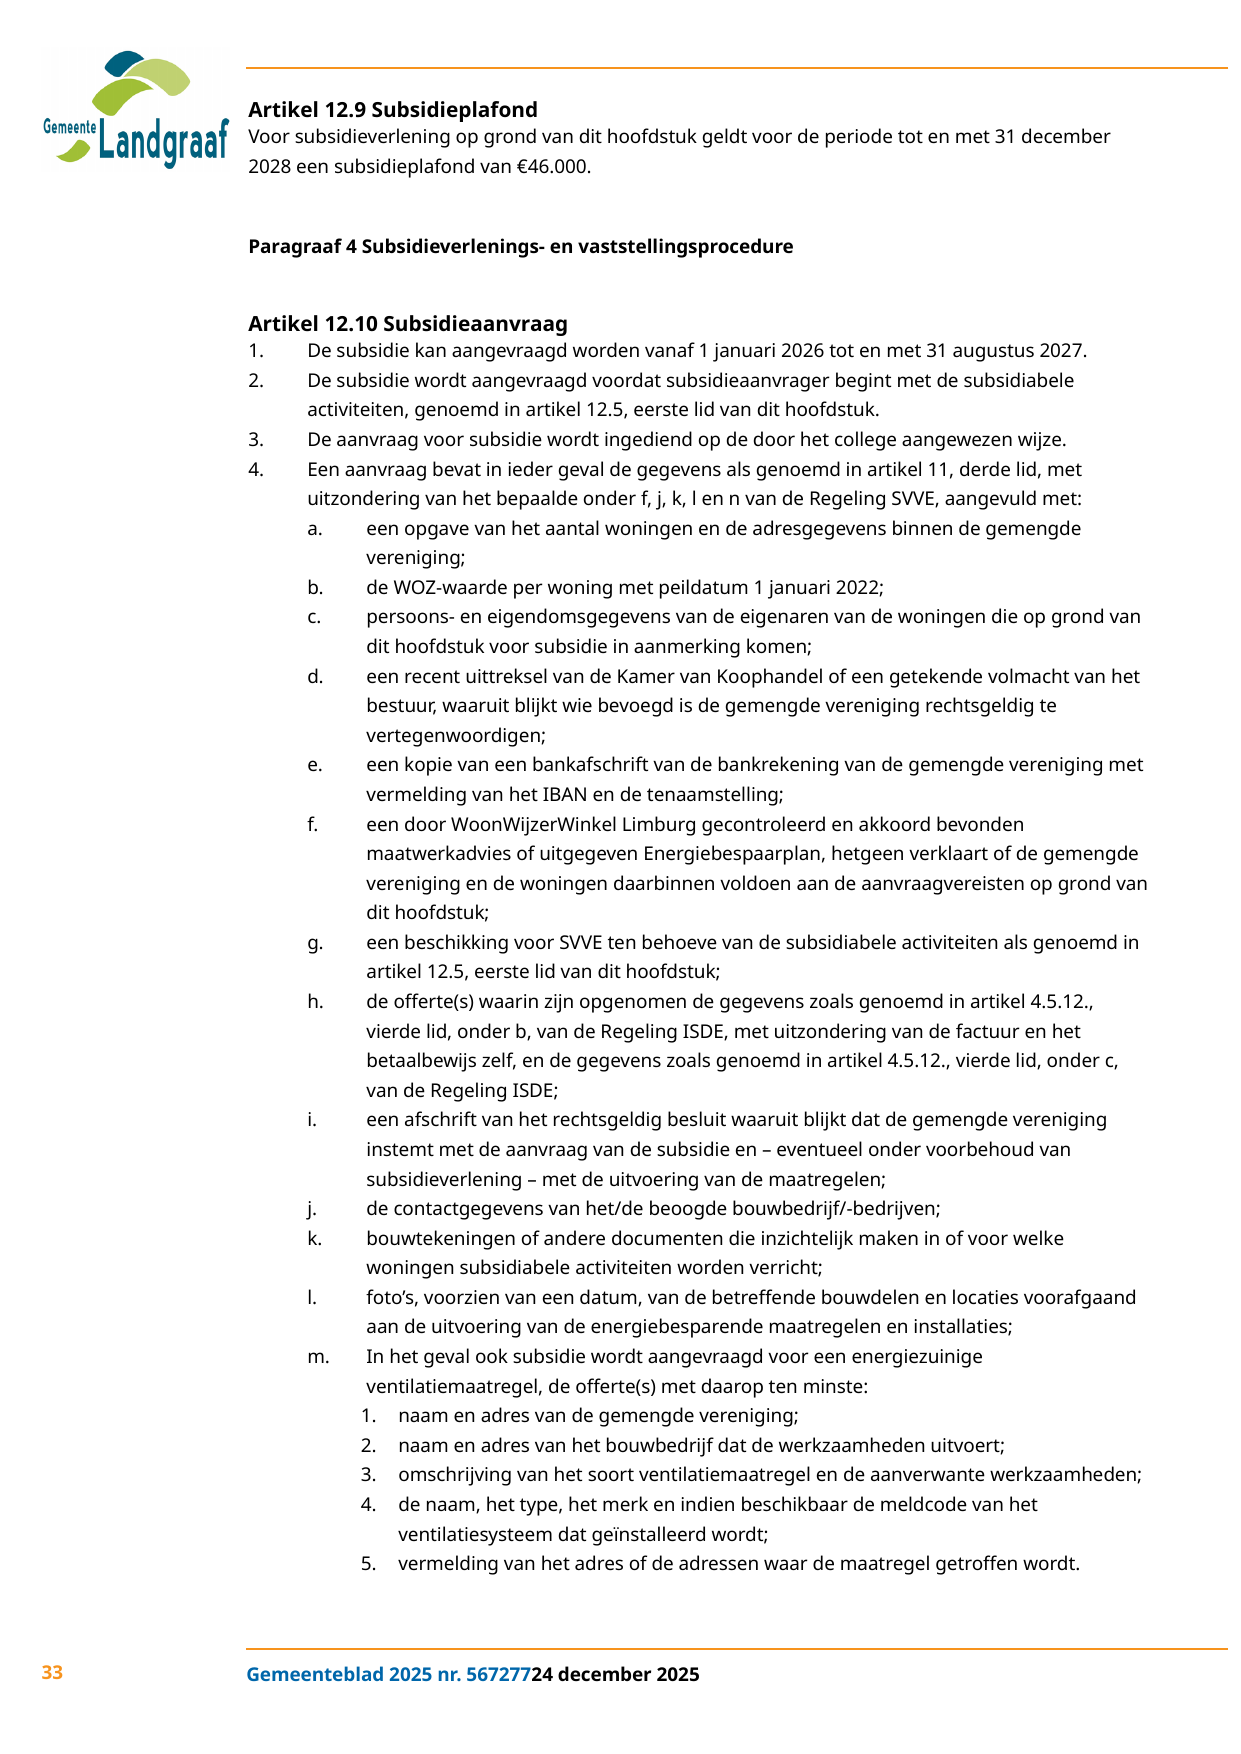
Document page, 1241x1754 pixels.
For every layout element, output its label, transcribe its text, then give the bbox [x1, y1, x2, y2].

text Artikel 12.9 Subsidieplafond [248, 95, 1152, 123]
list een kopie van een bankafschrift van de bankrekening van de gemengde vereniging met vermelding van het IBAN en de tenaamstelling; [307, 752, 1152, 807]
list Een aanvraag bevat in ieder geval de gegevens als genoemd in artikel 11, derde lid, met uitzondering van het bepaalde onder f, j, k, l en n van de Regeling SVVE, aangevuld met: [248, 456, 1152, 511]
list een beschikking voor SVVE ten behoeve van de subsidiabele activiteiten als genoemd in artikel 12.5, eerste lid van dit hoofdstuk; [307, 929, 1152, 984]
list In het geval ook subsidie wordt aangevraagd voor een energiezuinige ventilatiemaatregel, de offerte(s) met daarop ten minste: [307, 1343, 1152, 1398]
list de offerte(s) waarin zijn opgenomen de gegevens zoals genoemd in artikel 4.5.12., vierde lid, onder b, van de Regeling ISDE, met uitzondering van de factuur en het betaalbewijs zelf, en de gegevens zoals genoemd in artikel 4.5.12., vierde lid, onder c, van de Regeling ISDE; [307, 988, 1152, 1103]
text Paragraaf 4 Subsidieverlenings- en vaststellingsprocedure [248, 233, 1152, 258]
list De subsidie kan aangevraagd worden vanaf 1 januari 2026 tot en met 31 augustus 2027. [248, 337, 1152, 363]
list naam en adres van de gemengde vereniging; [361, 1402, 1152, 1428]
text Voor subsidieverlening op grond van dit hoofdstuk geldt voor de periode tot en met 31 december 2028 een subsidieplafond van €46.000. [248, 123, 1152, 178]
list een door WoonWijzerWinkel Limburg gecontroleerd en akkoord bevonden maatwerkadvies of uitgegeven Energiebespaarplan, hetgeen verklaart of de gemengde vereniging en de woningen daarbinnen voldoen aan de aanvraagvereisten op grond van dit hoofdstuk; [307, 811, 1152, 925]
list een afschrift van het rechtsgeldig besluit waaruit blijkt dat de gemengde vereniging instemt met de aanvraag van de subsidie en – eventueel onder voorbehoud van subsidieverlening – met de uitvoering van de maatregelen; [307, 1107, 1152, 1191]
list een recent uittreksel van de Kamer van Koophandel of een getekende volmacht van het bestuur, waaruit blijkt wie bevoegd is de gemengde vereniging rechtsgeldig te vertegenwoordigen; [307, 663, 1152, 748]
picture [41, 47, 231, 172]
list persoons- en eigendomsgegevens van de eigenaren van de woningen die op grond van dit hoofdstuk voor subsidie in aanmerking komen; [307, 604, 1152, 659]
list naam en adres van het bouwbedrijf dat de werkzaamheden uitvoert; [361, 1432, 1152, 1458]
list een opgave van het aantal woningen en de adresgegevens binnen de gemengde vereniging; [307, 515, 1152, 570]
text Artikel 12.10 Subsidieaanvraag [248, 309, 1152, 337]
list de WOZ-waarde per woning met peildatum 1 januari 2022; [307, 574, 1152, 600]
list De subsidie wordt aangevraagd voordat subsidieaanvrager begint met de subsidiabele activiteiten, genoemd in artikel 12.5, eerste lid van dit hoofdstuk. [248, 367, 1152, 422]
list foto’s, voorzien van een datum, van de betreffende bouwdelen en locaties voorafgaand aan de uitvoering van de energiebesparende maatregelen en installaties; [307, 1284, 1152, 1339]
list bouwtekeningen of andere documenten die inzichtelijk maken in of voor welke woningen subsidiabele activiteiten worden verricht; [307, 1225, 1152, 1280]
list omschrijving van het soort ventilatiemaatregel en de aanverwante werkzaamheden; [361, 1462, 1152, 1487]
list vermelding van het adres of de adressen waar de maatregel getroffen wordt. [361, 1550, 1152, 1576]
list de contactgegevens van het/de beoogde bouwbedrijf/-bedrijven; [307, 1195, 1152, 1221]
list de naam, het type, het merk en indien beschikbaar de meldcode van het ventilatiesysteem dat geïnstalleerd wordt; [361, 1491, 1152, 1546]
list De aanvraag voor subsidie wordt ingediend op de door het college aangewezen wijze. [248, 426, 1152, 452]
